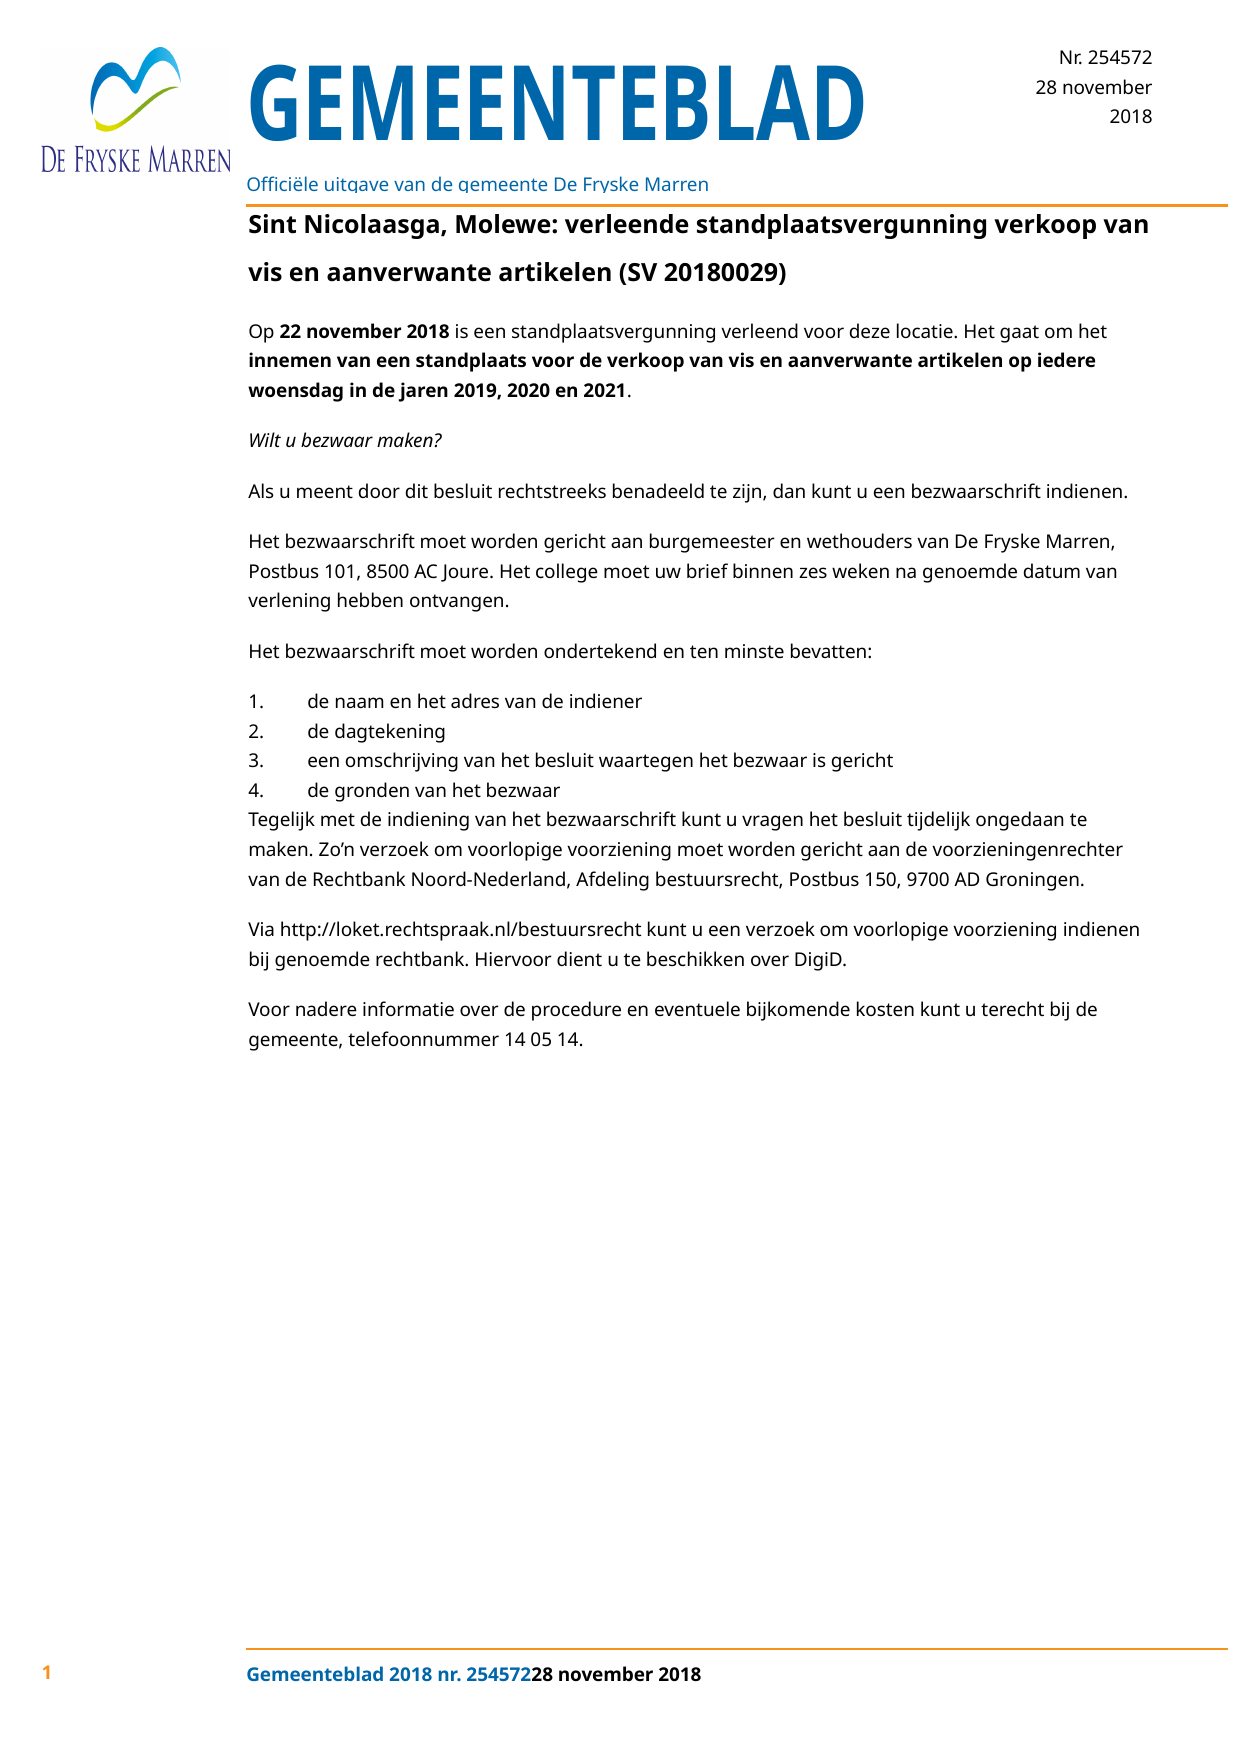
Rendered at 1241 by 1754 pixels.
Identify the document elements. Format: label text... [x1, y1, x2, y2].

text Tegelijk met de indiening van het bezwaarschrift kunt u vragen het besluit tijdelijk ongedaan te maken. Zo’n verzoek om voorlopige voorziening moet worden gericht aan de voorzieningenrechter van de Rechtbank Noord-Nederland, Afdeling bestuursrecht, Postbus 150, 9700 AD Groningen. [248, 807, 1152, 892]
list de dagtekening [248, 718, 1152, 744]
text Op 22 november 2018 is een standplaatsvergunning verleend voor deze locatie. Het gaat om het innemen van een standplaats voor de verkoop van vis en aanverwante artikelen op iedere woensdag in de jaren 2019, 2020 en 2021. [248, 318, 1152, 403]
text Als u meent door dit besluit rechtstreeks benadeeld te zijn, dan kunt u een bezwaarschrift indienen. [248, 478, 1152, 504]
text Wilt u bezwaar maken? [248, 427, 1152, 453]
text Het bezwaarschrift moet worden gericht aan burgemeester en wethouders van De Fryske Marren, Postbus 101, 8500 AC Joure. Het college moet uw brief binnen zes weken na genoemde datum van verlening hebben ontvangen. [248, 528, 1152, 613]
list een omschrijving van het besluit waartegen het bezwaar is gericht [248, 747, 1152, 773]
text Voor nadere informatie over de procedure en eventuele bijkomende kosten kunt u terecht bij de gemeente, telefoonnummer 14 05 14. [248, 996, 1152, 1052]
picture [41, 47, 231, 172]
list de naam en het adres van de indiener [248, 688, 1152, 714]
list de gronden van het bezwaar [248, 777, 1152, 803]
text Sint Nicolaasga, Molewe: verleende standplaatsvergunning verkoop van vis en aanverwante artikelen (SV 20180029) [248, 207, 1152, 288]
text Het bezwaarschrift moet worden ondertekend en ten minste bevatten: [248, 638, 1152, 664]
text Via http://loket.rechtspraak.nl/bestuursrecht kunt u een verzoek om voorlopige voorziening indienen bij genoemde rechtbank. Hiervoor dient u te beschikken over DigiD. [248, 916, 1152, 972]
